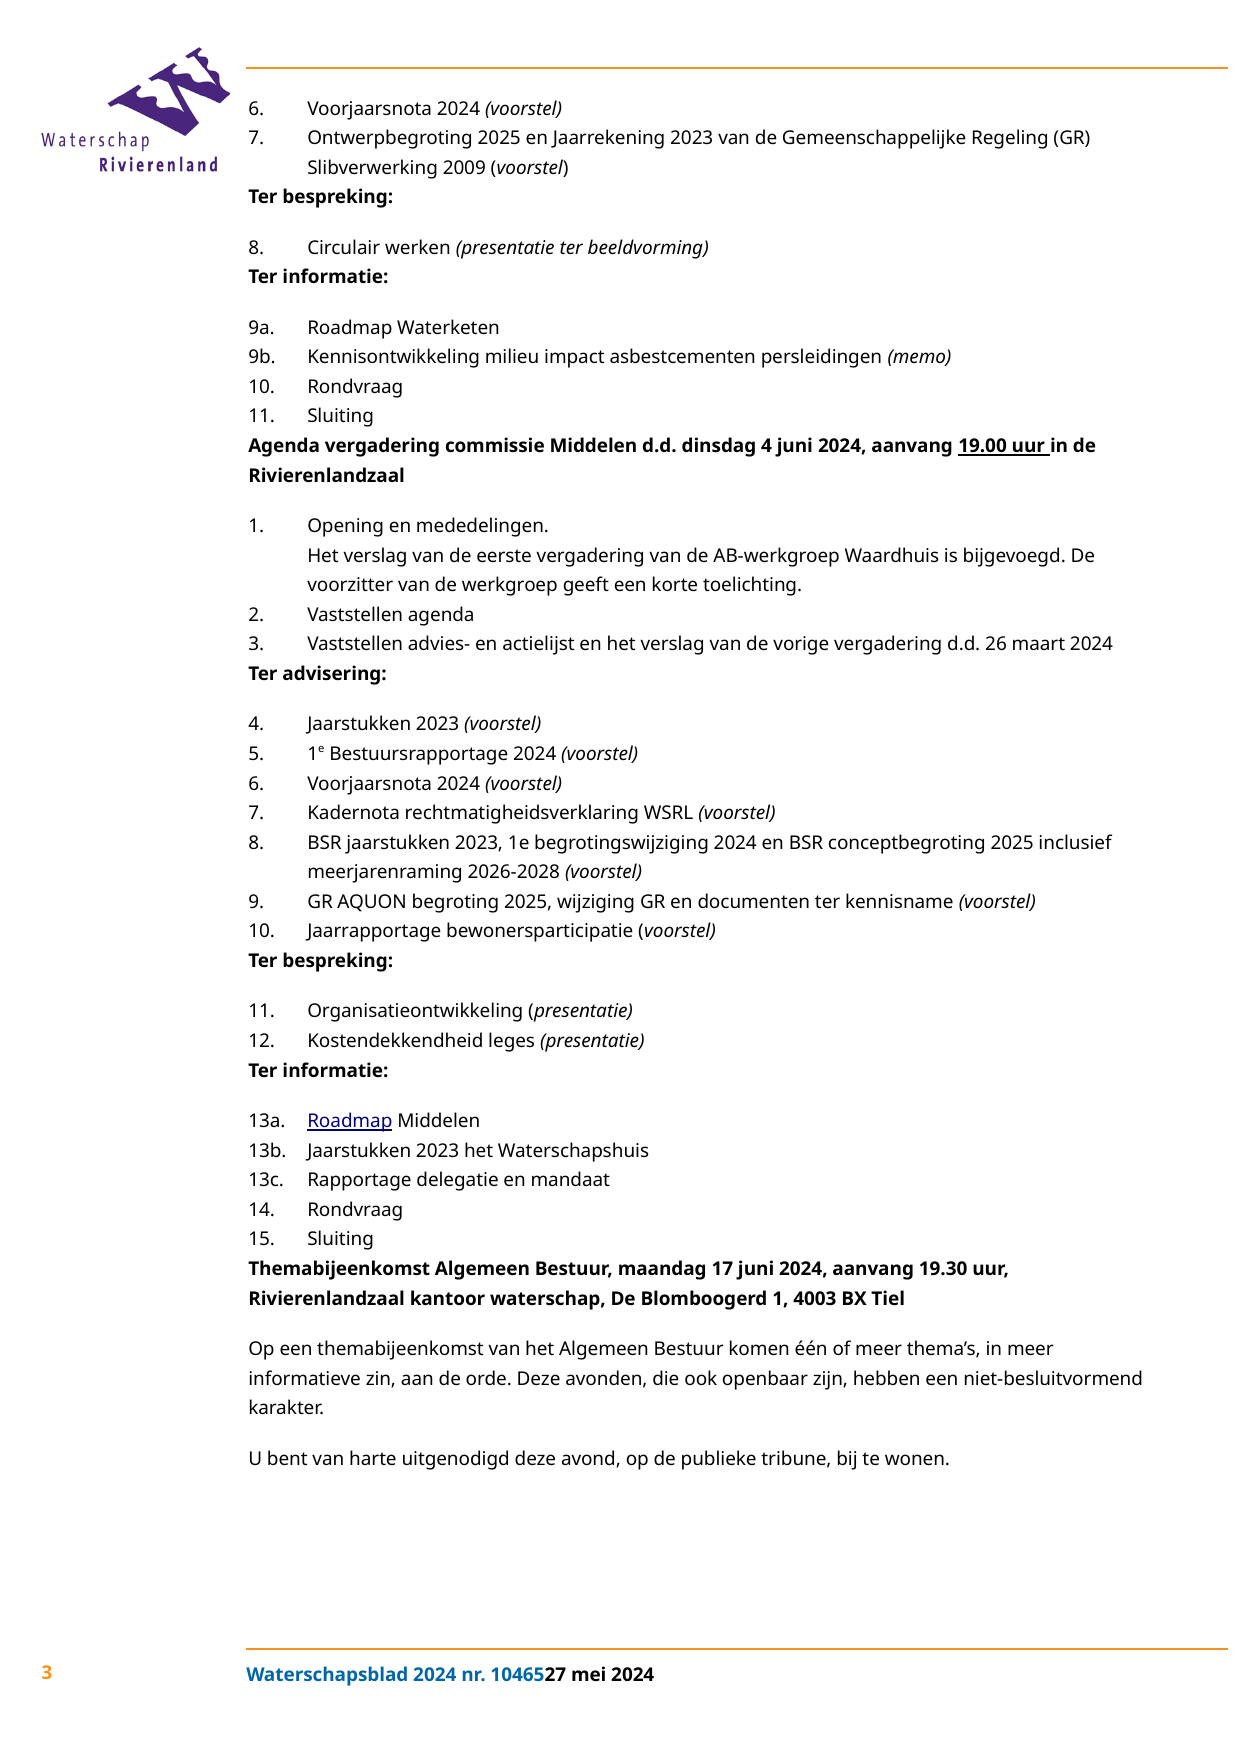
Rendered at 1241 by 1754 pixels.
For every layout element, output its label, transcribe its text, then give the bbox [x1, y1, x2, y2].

text Ter bespreking: [248, 183, 1152, 209]
text Ter informatie: [248, 263, 1152, 289]
list Jaarstukken 2023 het Waterschapshuis [248, 1137, 1152, 1163]
list Kadernota rechtmatigheidsverklaring WSRL (voorstel) [248, 799, 1152, 825]
list Voorjaarsnota 2024 (voorstel) [248, 95, 1152, 121]
text U bent van harte uitgenodigd deze avond, op de publieke tribune, bij te wonen. [248, 1445, 1152, 1471]
list Rapportage delegatie en mandaat [248, 1166, 1152, 1192]
list Sluiting [248, 403, 1152, 428]
list Het verslag van de eerste vergadering van de AB-werkgroep Waardhuis is bijgevoegd. De voorzitter van de werkgroep geeft een korte toelichting. [248, 542, 1152, 597]
list Rondvraag [248, 1196, 1152, 1222]
list Kostendekkendheid leges (presentatie) [248, 1027, 1152, 1053]
text Ter bespreking: [248, 947, 1152, 973]
list GR AQUON begroting 2025, wijziging GR en documenten ter kennisname (voorstel) [248, 888, 1152, 914]
list BSR jaarstukken 2023, 1e begrotingswijziging 2024 en BSR conceptbegroting 2025 inclusief meerjarenraming 2026-2028 (voorstel) [248, 829, 1152, 884]
list Ontwerpbegroting 2025 en Jaarrekening 2023 van de Gemeenschappelijke Regeling (GR) Slibverwerking 2009 (voorstel) [248, 124, 1152, 180]
list Roadmap Waterketen [248, 314, 1152, 340]
list Jaarrapportage bewonersparticipatie (voorstel) [248, 918, 1152, 943]
text Themabijeenkomst Algemeen Bestuur, maandag 17 juni 2024, aanvang 19.30 uur, Rivierenlandzaal kantoor waterschap, De Blomboogerd 1, 4003 BX Tiel [248, 1255, 1152, 1311]
picture [41, 47, 231, 172]
list Opening en mededelingen. [248, 512, 1152, 538]
text Ter informatie: [248, 1057, 1152, 1083]
list Sluiting [248, 1226, 1152, 1251]
list Circulair werken (presentatie ter beeldvorming) [248, 234, 1152, 260]
list Kennisontwikkeling milieu impact asbestcementen persleidingen (memo) [248, 343, 1152, 369]
list Jaarstukken 2023 (voorstel) [248, 711, 1152, 736]
list 1e Bestuursrapportage 2024 (voorstel) [248, 740, 1152, 766]
text Op een themabijeenkomst van het Algemeen Bestuur komen één of meer thema’s, in meer informatieve zin, aan de orde. Deze avonden, die ook openbaar zijn, hebben een niet-besluitvormend karakter. [248, 1335, 1152, 1420]
list Voorjaarsnota 2024 (voorstel) [248, 770, 1152, 796]
list Vaststellen advies- en actielijst en het verslag van de vorige vergadering d.d. 26 maart 2024 [248, 631, 1152, 656]
text Agenda vergadering commissie Middelen d.d. dinsdag 4 juni 2024, aanvang 19.00 uur in de Rivierenlandzaal [248, 432, 1152, 488]
list Organisatieontwikkeling (presentatie) [248, 998, 1152, 1023]
list Vaststellen agenda [248, 601, 1152, 627]
list Roadmap Middelen [248, 1107, 1152, 1133]
list Rondvraag [248, 373, 1152, 399]
text Ter advisering: [248, 660, 1152, 686]
